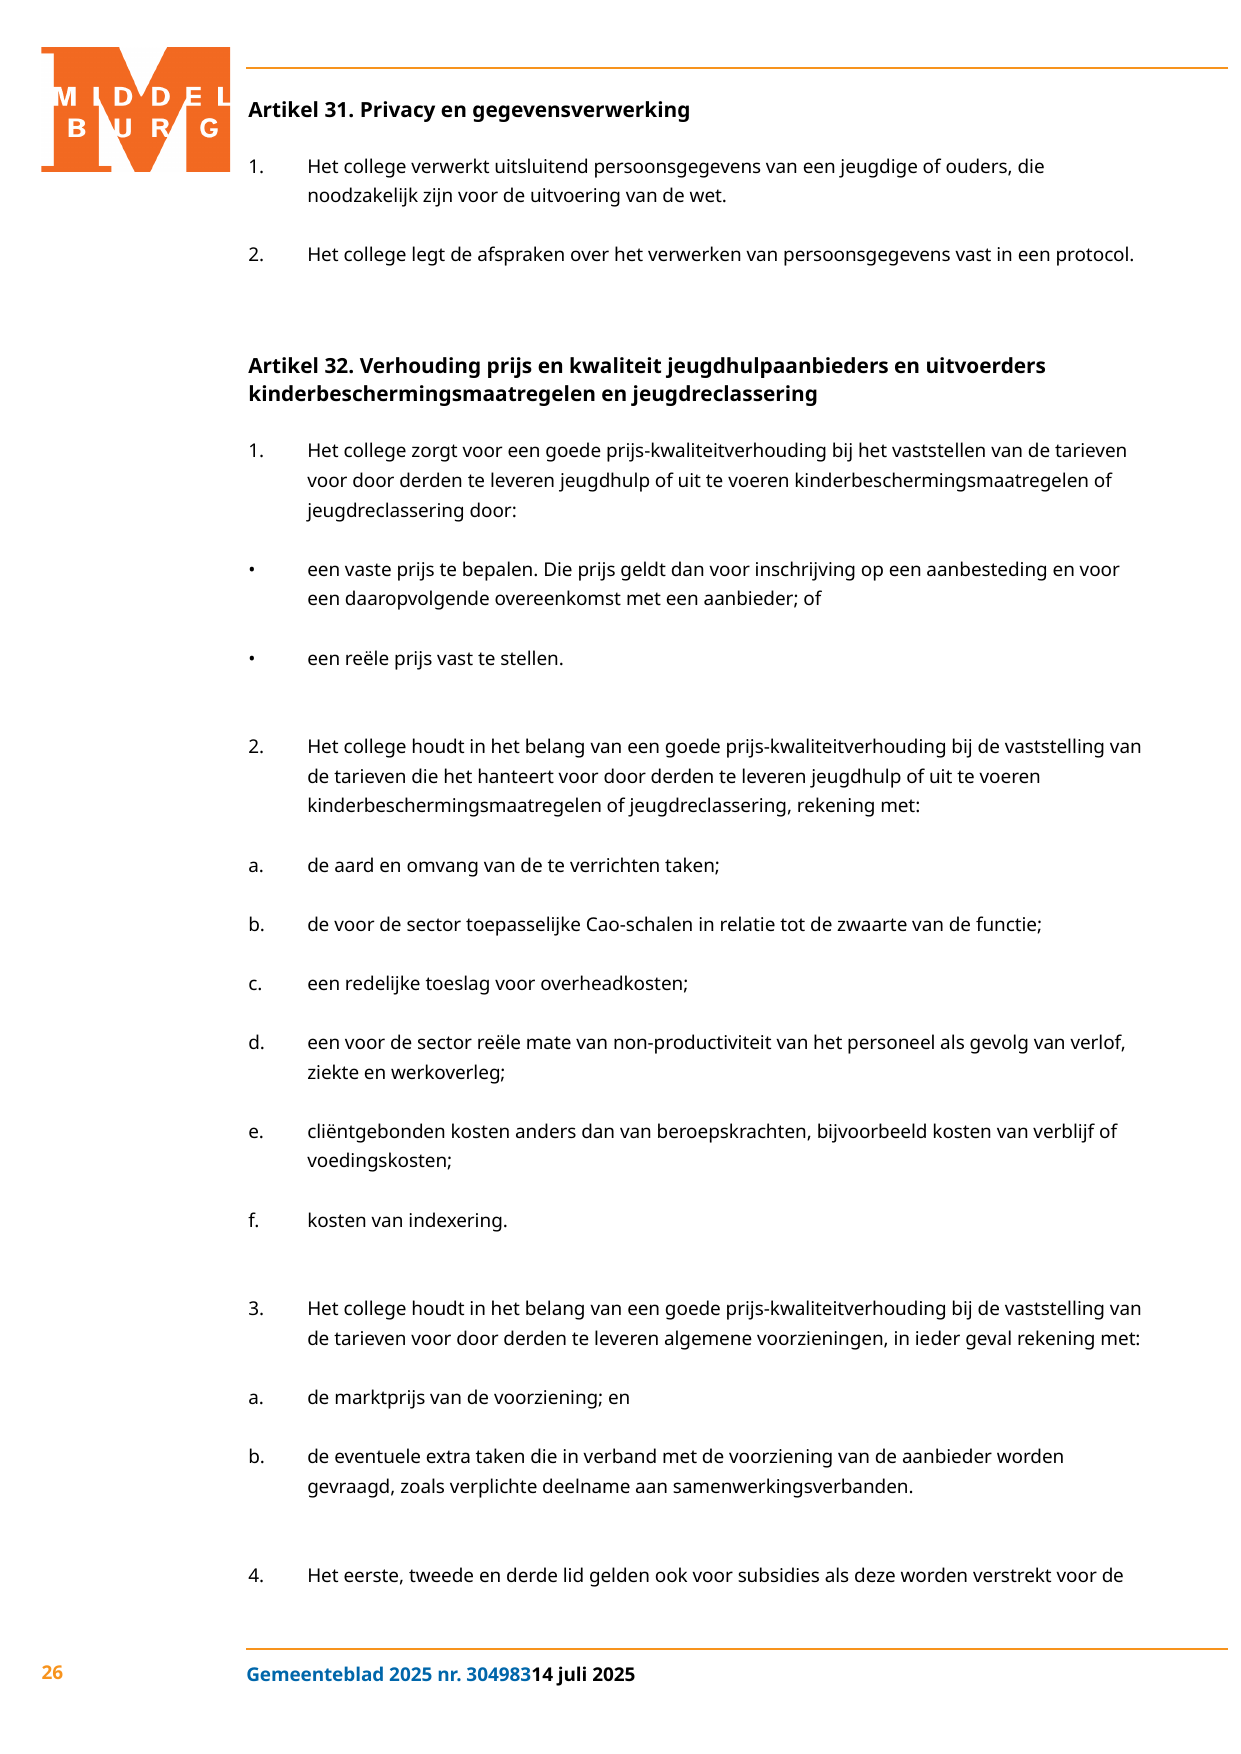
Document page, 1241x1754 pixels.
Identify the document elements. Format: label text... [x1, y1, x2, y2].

list een voor de sector reële mate van non-productiviteit van het personeel als gevolg van verlof, ziekte en werkoverleg; [248, 1029, 1152, 1084]
list Het college verwerkt uitsluitend persoonsgegevens van een jeugdige of ouders, die noodzakelijk zijn voor de uitvoering van de wet. [248, 153, 1152, 208]
list cliëntgebonden kosten anders dan van beroepskrachten, bijvoorbeeld kosten van verblijf of voedingskosten; [248, 1118, 1152, 1173]
list de marktprijs van de voorziening; en [248, 1384, 1152, 1410]
list een vaste prijs te bepalen. Die prijs geldt dan voor inschrijving op een aanbesteding en voor een daaropvolgende overeenkomst met een aanbieder; of [248, 556, 1152, 611]
list Het college zorgt voor een goede prijs-kwaliteitverhouding bij het vaststellen van de tarieven voor door derden te leveren jeugdhulp of uit te voeren kinderbeschermingsmaatregelen of jeugdreclassering door: [248, 438, 1152, 522]
text Artikel 32. Verhouding prijs en kwaliteit jeugdhulpaanbieders en uitvoerders kinderbeschermingsmaatregelen en jeugdreclassering [248, 351, 1152, 408]
list Het college legt de afspraken over het verwerken van persoonsgegevens vast in een protocol. [248, 242, 1152, 267]
list de voor de sector toepasselijke Cao-schalen in relatie tot de zwaarte van de functie; [248, 911, 1152, 937]
picture [41, 47, 231, 172]
list een reële prijs vast te stellen. [248, 645, 1152, 670]
text Artikel 31. Privacy en gegevensverwerking [248, 95, 1152, 123]
list Het eerste, tweede en derde lid gelden ook voor subsidies als deze worden verstrekt voor de [248, 1562, 1152, 1587]
list de aard en omvang van de te verrichten taken; [248, 852, 1152, 877]
list kosten van indexering. [248, 1207, 1152, 1232]
list de eventuele extra taken die in verband met de voorziening van de aanbieder worden gevraagd, zoals verplichte deelname aan samenwerkingsverbanden. [248, 1443, 1152, 1499]
list Het college houdt in het belang van een goede prijs-kwaliteitverhouding bij de vaststelling van de tarieven die het hanteert voor door derden te leveren jeugdhulp of uit te voeren kinderbeschermingsmaatregelen of jeugdreclassering, rekening met: [248, 733, 1152, 818]
list een redelijke toeslag voor overheadkosten; [248, 970, 1152, 996]
list Het college houdt in het belang van een goede prijs-kwaliteitverhouding bij de vaststelling van de tarieven voor door derden te leveren algemene voorzieningen, in ieder geval rekening met: [248, 1296, 1152, 1351]
